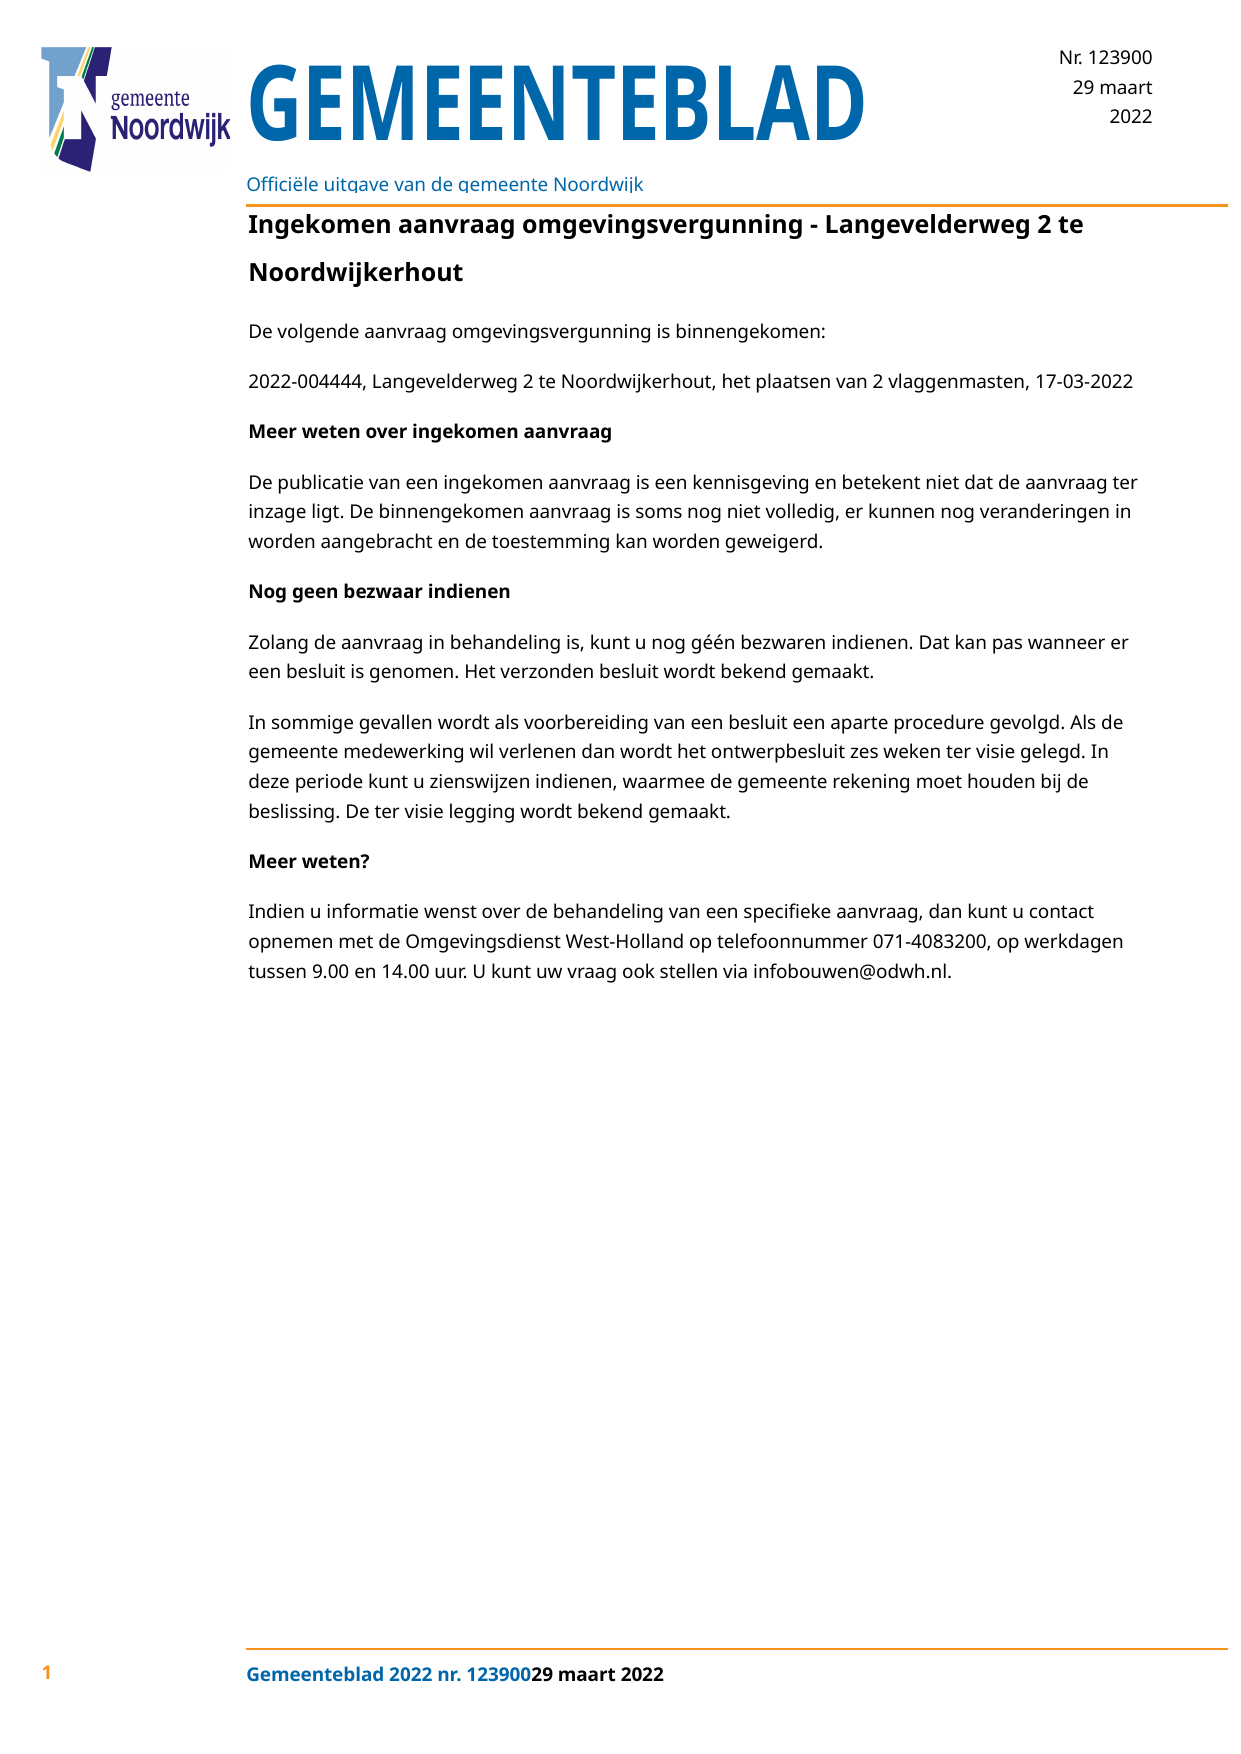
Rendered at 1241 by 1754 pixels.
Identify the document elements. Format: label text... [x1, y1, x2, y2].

picture [41, 47, 231, 172]
text Meer weten over ingekomen aanvraag [248, 419, 1152, 444]
text De publicatie van een ingekomen aanvraag is een kennisgeving en betekent niet dat de aanvraag ter inzage ligt. De binnengekomen aanvraag is soms nog niet volledig, er kunnen nog veranderingen in worden aangebracht en de toestemming kan worden geweigerd. [248, 469, 1152, 554]
text Meer weten? [248, 848, 1152, 874]
text De volgende aanvraag omgevingsvergunning is binnengekomen: [248, 318, 1152, 344]
text Zolang de aanvraag in behandeling is, kunt u nog géén bezwaren indienen. Dat kan pas wanneer er een besluit is genomen. Het verzonden besluit wordt bekend gemaakt. [248, 629, 1152, 684]
text Nog geen bezwaar indienen [248, 579, 1152, 604]
text Ingekomen aanvraag omgevingsvergunning - Langevelderweg 2 te Noordwijkerhout [248, 207, 1152, 288]
text Indien u informatie wenst over de behandeling van een specifieke aanvraag, dan kunt u contact opnemen met de Omgevingsdienst West-Holland op telefoonnummer 071-4083200, op werkdagen tussen 9.00 en 14.00 uur. U kunt uw vraag ook stellen via infobouwen@odwh.nl. [248, 899, 1152, 984]
text 2022-004444, Langevelderweg 2 te Noordwijkerhout, het plaatsen van 2 vlaggenmasten, 17-03-2022 [248, 368, 1152, 394]
text In sommige gevallen wordt als voorbereiding van een besluit een aparte procedure gevolgd. Als de gemeente medewerking wil verlenen dan wordt het ontwerpbesluit zes weken ter visie gelegd. In deze periode kunt u zienswijzen indienen, waarmee de gemeente rekening moet houden bij de beslissing. De ter visie legging wordt bekend gemaakt. [248, 709, 1152, 824]
